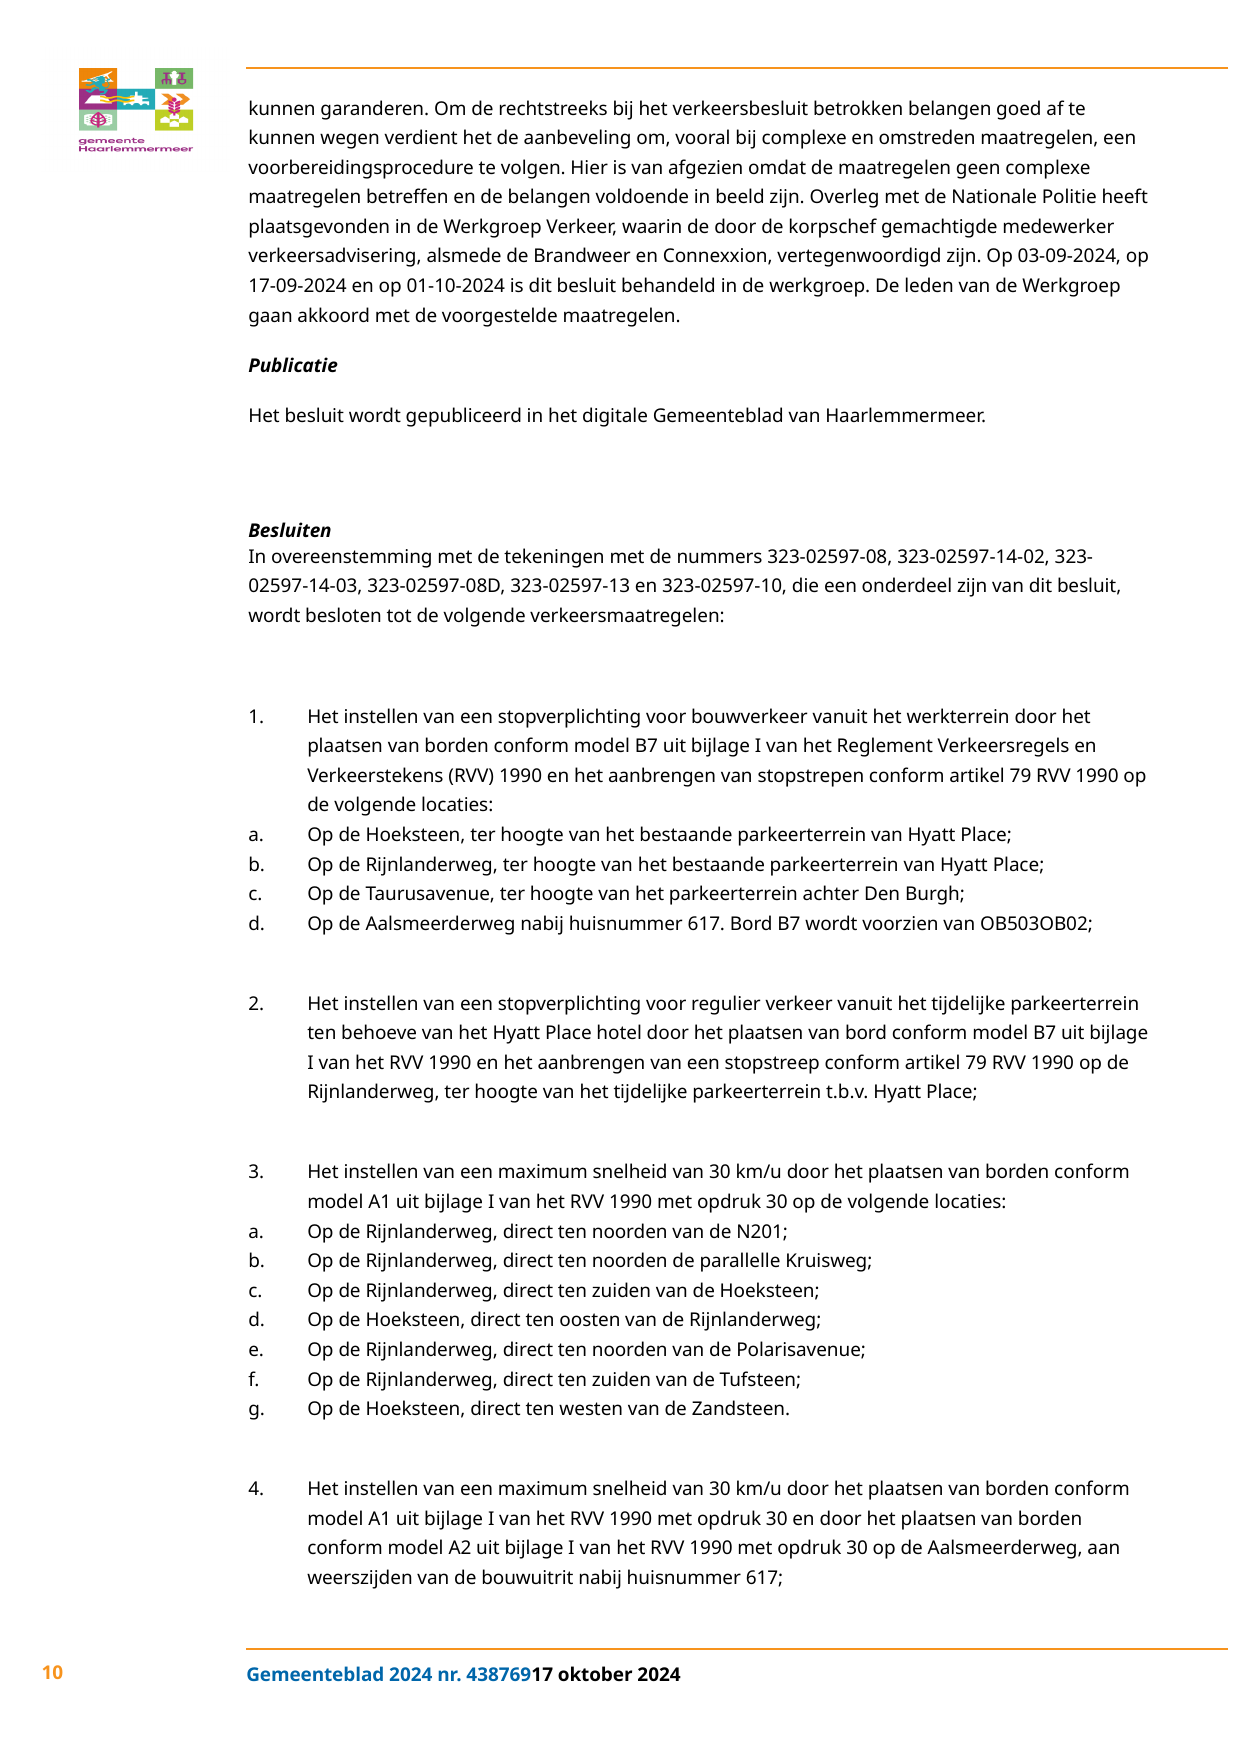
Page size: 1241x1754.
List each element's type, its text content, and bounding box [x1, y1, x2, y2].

text Het besluit wordt gepubliceerd in het digitale Gemeenteblad van Haarlemmermeer. [248, 403, 1152, 428]
list Op de Hoeksteen, ter hoogte van het bestaande parkeerterrein van Hyatt Place; [248, 821, 1152, 847]
text Publicatie [248, 352, 1152, 378]
list Op de Rijnlanderweg, direct ten noorden van de N201; [248, 1218, 1152, 1243]
list Op de Hoeksteen, direct ten westen van de Zandsteen. [248, 1395, 1152, 1421]
list Het instellen van een maximum snelheid van 30 km/u door het plaatsen van borden conform model A1 uit bijlage I van het RVV 1990 met opdruk 30 op de volgende locaties: [248, 1159, 1152, 1214]
list Op de Rijnlanderweg, direct ten zuiden van de Tufsteen; [248, 1366, 1152, 1391]
text In overeenstemming met de tekeningen met de nummers 323-02597-08, 323-02597-14-02, 323-02597-14-03, 323-02597-08D, 323-02597-13 en 323-02597-10, die een onderdeel zijn van dit besluit, wordt besloten tot de volgende verkeersmaatregelen: [248, 543, 1152, 628]
list Op de Rijnlanderweg, direct ten noorden van de Polarisavenue; [248, 1336, 1152, 1362]
list Het instellen van een maximum snelheid van 30 km/u door het plaatsen van borden conform model A1 uit bijlage I van het RVV 1990 met opdruk 30 en door het plaatsen van borden conform model A2 uit bijlage I van het RVV 1990 met opdruk 30 op de Aalsmeerderweg, aan weerszijden van de bouwuitrit nabij huisnummer 617; [248, 1475, 1152, 1590]
text Besluiten [248, 517, 1152, 543]
text kunnen garanderen. Om de rechtstreeks bij het verkeersbesluit betrokken belangen goed af te kunnen wegen verdient het de aanbeveling om, vooral bij complexe en omstreden maatregelen, een voorbereidingsprocedure te volgen. Hier is van afgezien omdat de maatregelen geen complexe maatregelen betreffen en de belangen voldoende in beeld zijn. Overleg met de Nationale Politie heeft plaatsgevonden in de Werkgroep Verkeer, waarin de door de korpschef gemachtigde medewerker verkeersadvisering, alsmede de Brandweer en Connexxion, vertegenwoordigd zijn. Op 03-09-2024, op 17-09-2024 en op 01-10-2024 is dit besluit behandeld in de werkgroep. De leden van de Werkgroep gaan akkoord met de voorgestelde maatregelen. [248, 95, 1152, 328]
list Op de Rijnlanderweg, ter hoogte van het bestaande parkeerterrein van Hyatt Place; [248, 851, 1152, 876]
list Op de Rijnlanderweg, direct ten zuiden van de Hoeksteen; [248, 1277, 1152, 1303]
list Op de Taurusavenue, ter hoogte van het parkeerterrein achter Den Burgh; [248, 880, 1152, 906]
list Op de Aalsmeerderweg nabij huisnummer 617. Bord B7 wordt voorzien van OB503OB02; [248, 910, 1152, 936]
list Op de Hoeksteen, direct ten oosten van de Rijnlanderweg; [248, 1307, 1152, 1332]
list Op de Rijnlanderweg, direct ten noorden de parallelle Kruisweg; [248, 1247, 1152, 1273]
list Het instellen van een stopverplichting voor bouwverkeer vanuit het werkterrein door het plaatsen van borden conform model B7 uit bijlage I van het Reglement Verkeersregels en Verkeerstekens (RVV) 1990 en het aanbrengen van stopstrepen conform artikel 79 RVV 1990 op de volgende locaties: [248, 703, 1152, 817]
list Het instellen van een stopverplichting voor regulier verkeer vanuit het tijdelijke parkeerterrein ten behoeve van het Hyatt Place hotel door het plaatsen van bord conform model B7 uit bijlage I van het RVV 1990 en het aanbrengen van een stopstreep conform artikel 79 RVV 1990 op de Rijnlanderweg, ter hoogte van het tijdelijke parkeerterrein t.b.v. Hyatt Place; [248, 990, 1152, 1104]
picture [41, 47, 231, 172]
